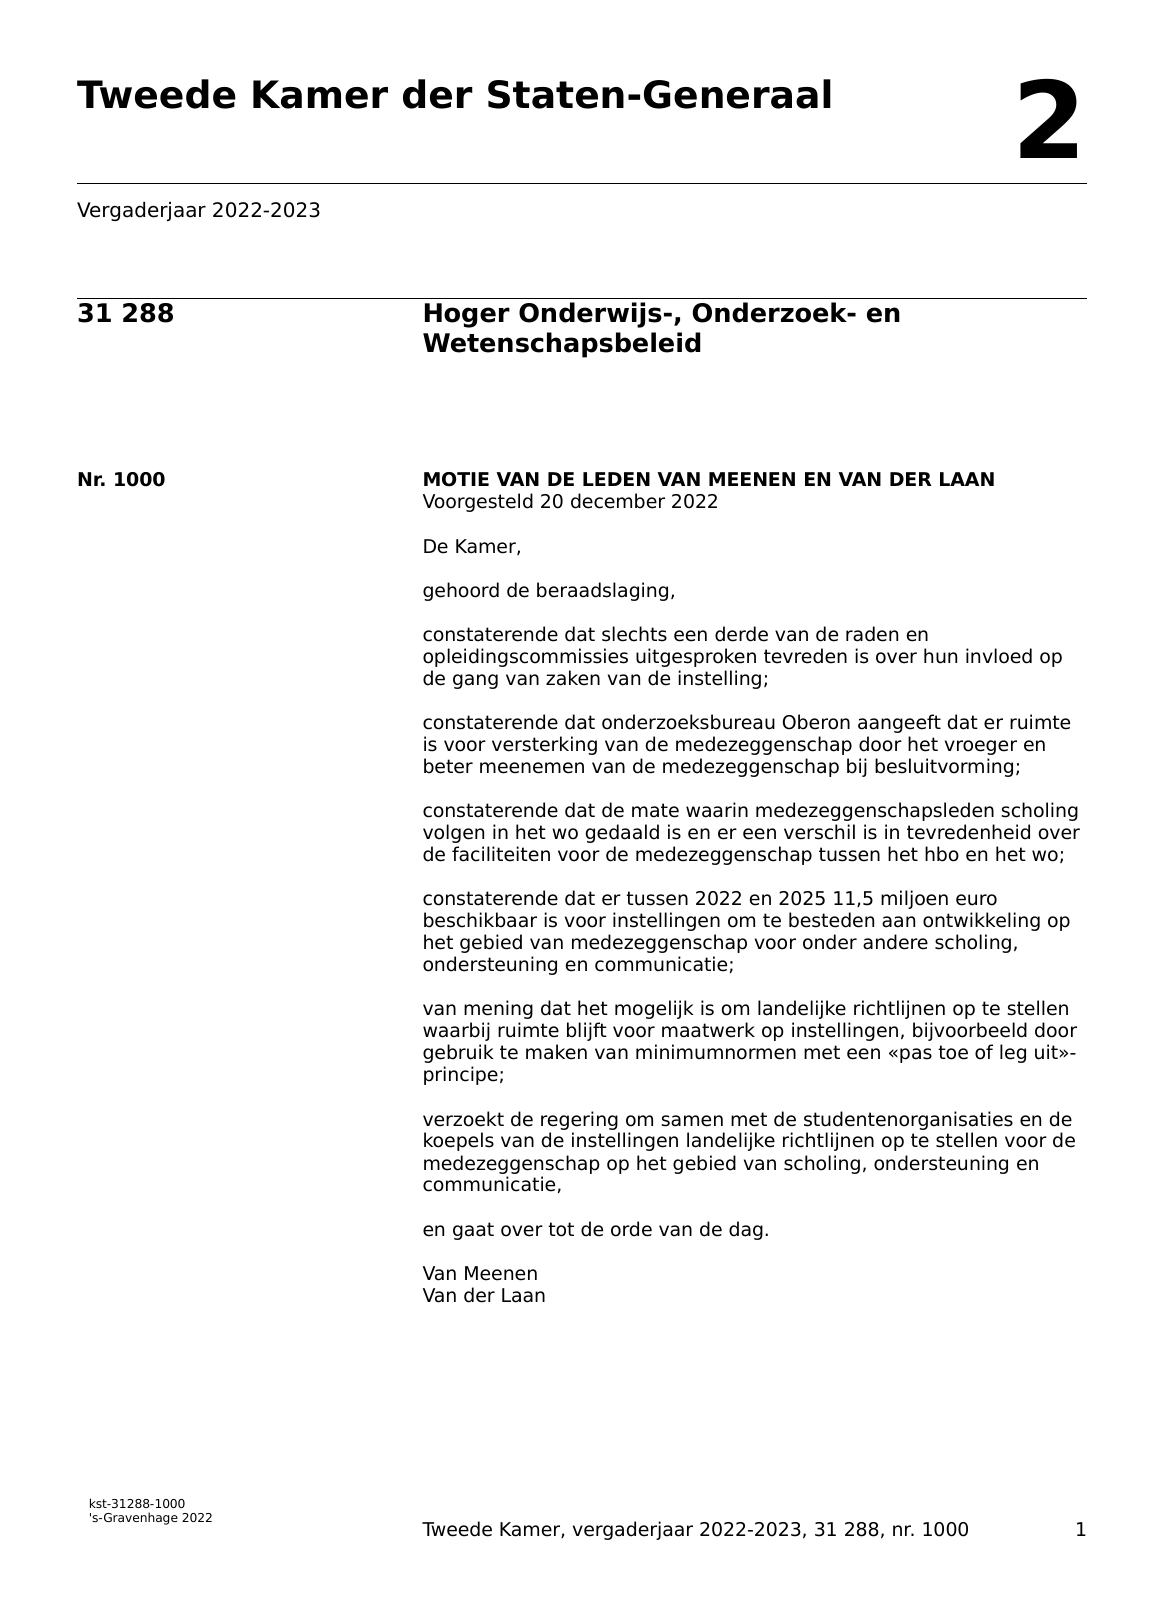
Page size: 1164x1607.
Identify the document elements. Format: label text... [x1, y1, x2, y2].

text De Kamer, [422, 536, 1087, 557]
subtitle 31 288 Hoger Onderwijs-, Onderzoek- en Wetenschapsbeleid [77, 299, 1087, 358]
text constaterende dat onderzoeksbureau Oberon aangeeft dat er ruimte is voor versterking van de medezeggenschap door het vroeger en beter meenemen van de medezeggenschap bij besluitvorming; [422, 712, 1087, 778]
table_header 2 [886, 59, 1087, 183]
text gehoord de beraadslaging, [422, 580, 1087, 602]
table_cell Vergaderjaar 2022-2023 [77, 184, 1087, 298]
text Voorgesteld 20 december 2022 [422, 491, 1087, 513]
text van mening dat het mogelijk is om landelijke richtlijnen op te stellen waarbij ruimte blijft voor maatwerk op instellingen, bijvoorbeeld door gebruik te maken van minimumnormen met een «pas toe of leg uit»-principe; [422, 998, 1087, 1086]
text verzoekt de regering om samen met de studentenorganisaties en de koepels van de instellingen landelijke richtlijnen op te stellen voor de medezeggenschap op het gebied van scholing, ondersteuning en communicatie, [422, 1108, 1087, 1196]
text en gaat over tot de orde van de dag. [422, 1218, 1087, 1241]
text Van Meenen [422, 1263, 1087, 1285]
text kst-31288-1000 [88, 1497, 323, 1511]
text constaterende dat slechts een derde van de raden en opleidingscommissies uitgesproken tevreden is over hun invloed op de gang van zaken van de instelling; [422, 624, 1087, 690]
text constaterende dat er tussen 2022 en 2025 11,5 miljoen euro beschikbaar is voor instellingen om te besteden aan ontwikkeling op het gebied van medezeggenschap voor onder andere scholing, ondersteuning en communicatie; [422, 888, 1087, 976]
subtitle Nr. 1000 MOTIE VAN DE LEDEN VAN MEENEN EN VAN DER LAAN [77, 469, 1087, 491]
text constaterende dat de mate waarin medezeggenschapsleden scholing volgen in het wo gedaald is en er een verschil is in tevredenheid over de faciliteiten voor de medezeggenschap tussen het hbo en het wo; [422, 800, 1087, 866]
text Van der Laan [422, 1285, 1087, 1307]
text 's-Gravenhage 2022 [88, 1511, 323, 1525]
table_header Tweede Kamer der Staten-Generaal [77, 59, 886, 183]
